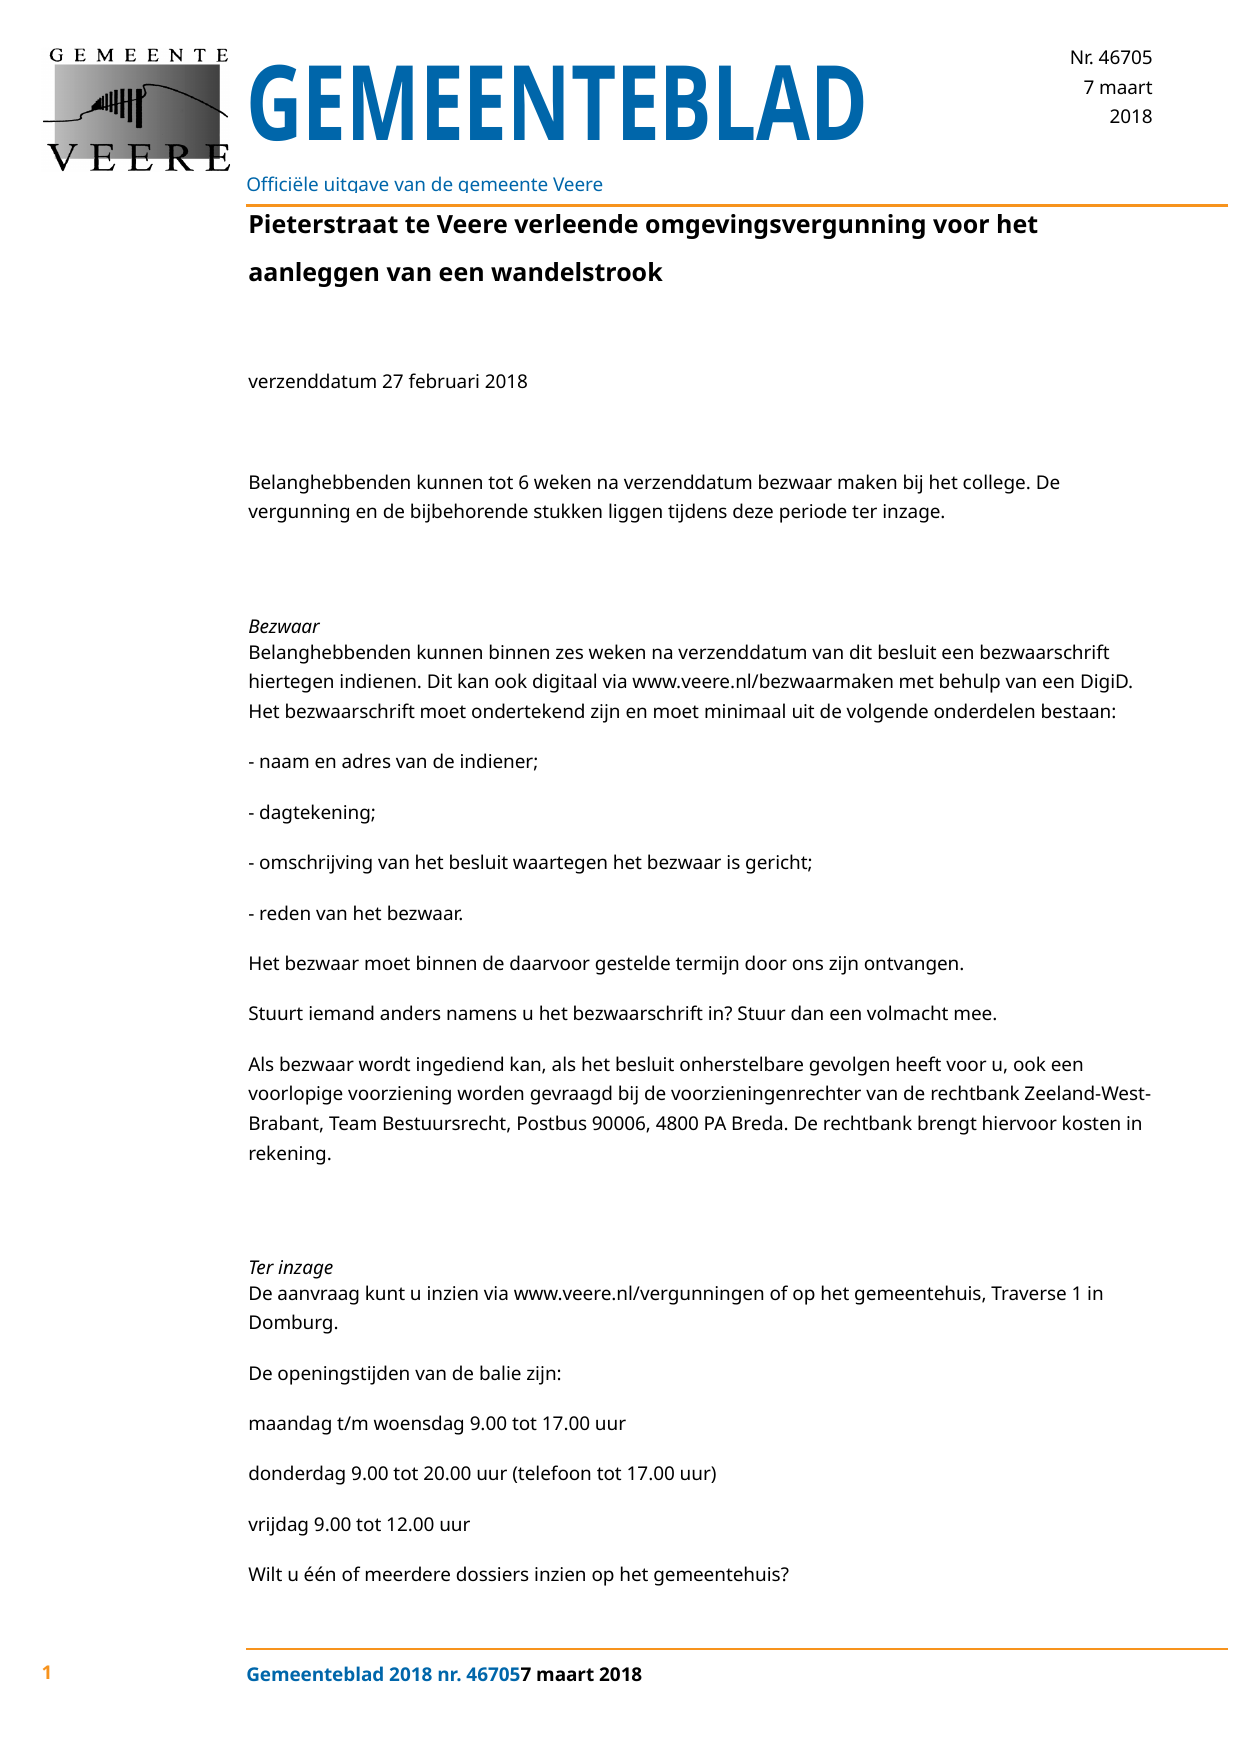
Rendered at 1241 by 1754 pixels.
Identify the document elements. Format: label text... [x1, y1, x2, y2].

text De openingstijden van de balie zijn: [248, 1360, 1152, 1386]
text Bezwaar [248, 613, 1152, 639]
text vrijdag 9.00 tot 12.00 uur [248, 1511, 1152, 1537]
text Wilt u één of meerdere dossiers inzien op het gemeentehuis? [248, 1561, 1152, 1587]
text Belanghebbenden kunnen binnen zes weken na verzenddatum van dit besluit een bezwaarschrift hiertegen indienen. Dit kan ook digitaal via www.veere.nl/bezwaarmaken met behulp van een DigiD. Het bezwaarschrift moet ondertekend zijn en moet minimaal uit de volgende onderdelen bestaan: [248, 639, 1152, 724]
text maandag t/m woensdag 9.00 tot 17.00 uur [248, 1410, 1152, 1436]
text Als bezwaar wordt ingediend kan, als het besluit onherstelbare gevolgen heeft voor u, ook een voorlopige voorziening worden gevraagd bij de voorzieningenrechter van de rechtbank Zeeland-West-Brabant, Team Bestuursrecht, Postbus 90006, 4800 PA Breda. De rechtbank brengt hiervoor kosten in rekening. [248, 1051, 1152, 1165]
picture [41, 47, 231, 172]
text - dagtekening; [248, 799, 1152, 824]
text - omschrijving van het besluit waartegen het bezwaar is gericht; [248, 849, 1152, 875]
text Het bezwaar moet binnen de daarvoor gestelde termijn door ons zijn ontvangen. [248, 950, 1152, 976]
text Belanghebbenden kunnen tot 6 weken na verzenddatum bezwaar maken bij het college. De vergunning en de bijbehorende stukken liggen tijdens deze periode ter inzage. [248, 469, 1152, 524]
text Ter inzage [248, 1254, 1152, 1280]
text De aanvraag kunt u inzien via www.veere.nl/vergunningen of op het gemeentehuis, Traverse 1 in Domburg. [248, 1280, 1152, 1335]
text donderdag 9.00 tot 20.00 uur (telefoon tot 17.00 uur) [248, 1461, 1152, 1486]
text Stuurt iemand anders namens u het bezwaarschrift in? Stuur dan een volmacht mee. [248, 1001, 1152, 1026]
text - naam en adres van de indiener; [248, 748, 1152, 774]
text Pieterstraat te Veere verleende omgevingsvergunning voor het aanleggen van een wandelstrook [248, 207, 1152, 288]
text verzenddatum 27 februari 2018 [248, 368, 1152, 394]
text - reden van het bezwaar. [248, 900, 1152, 925]
